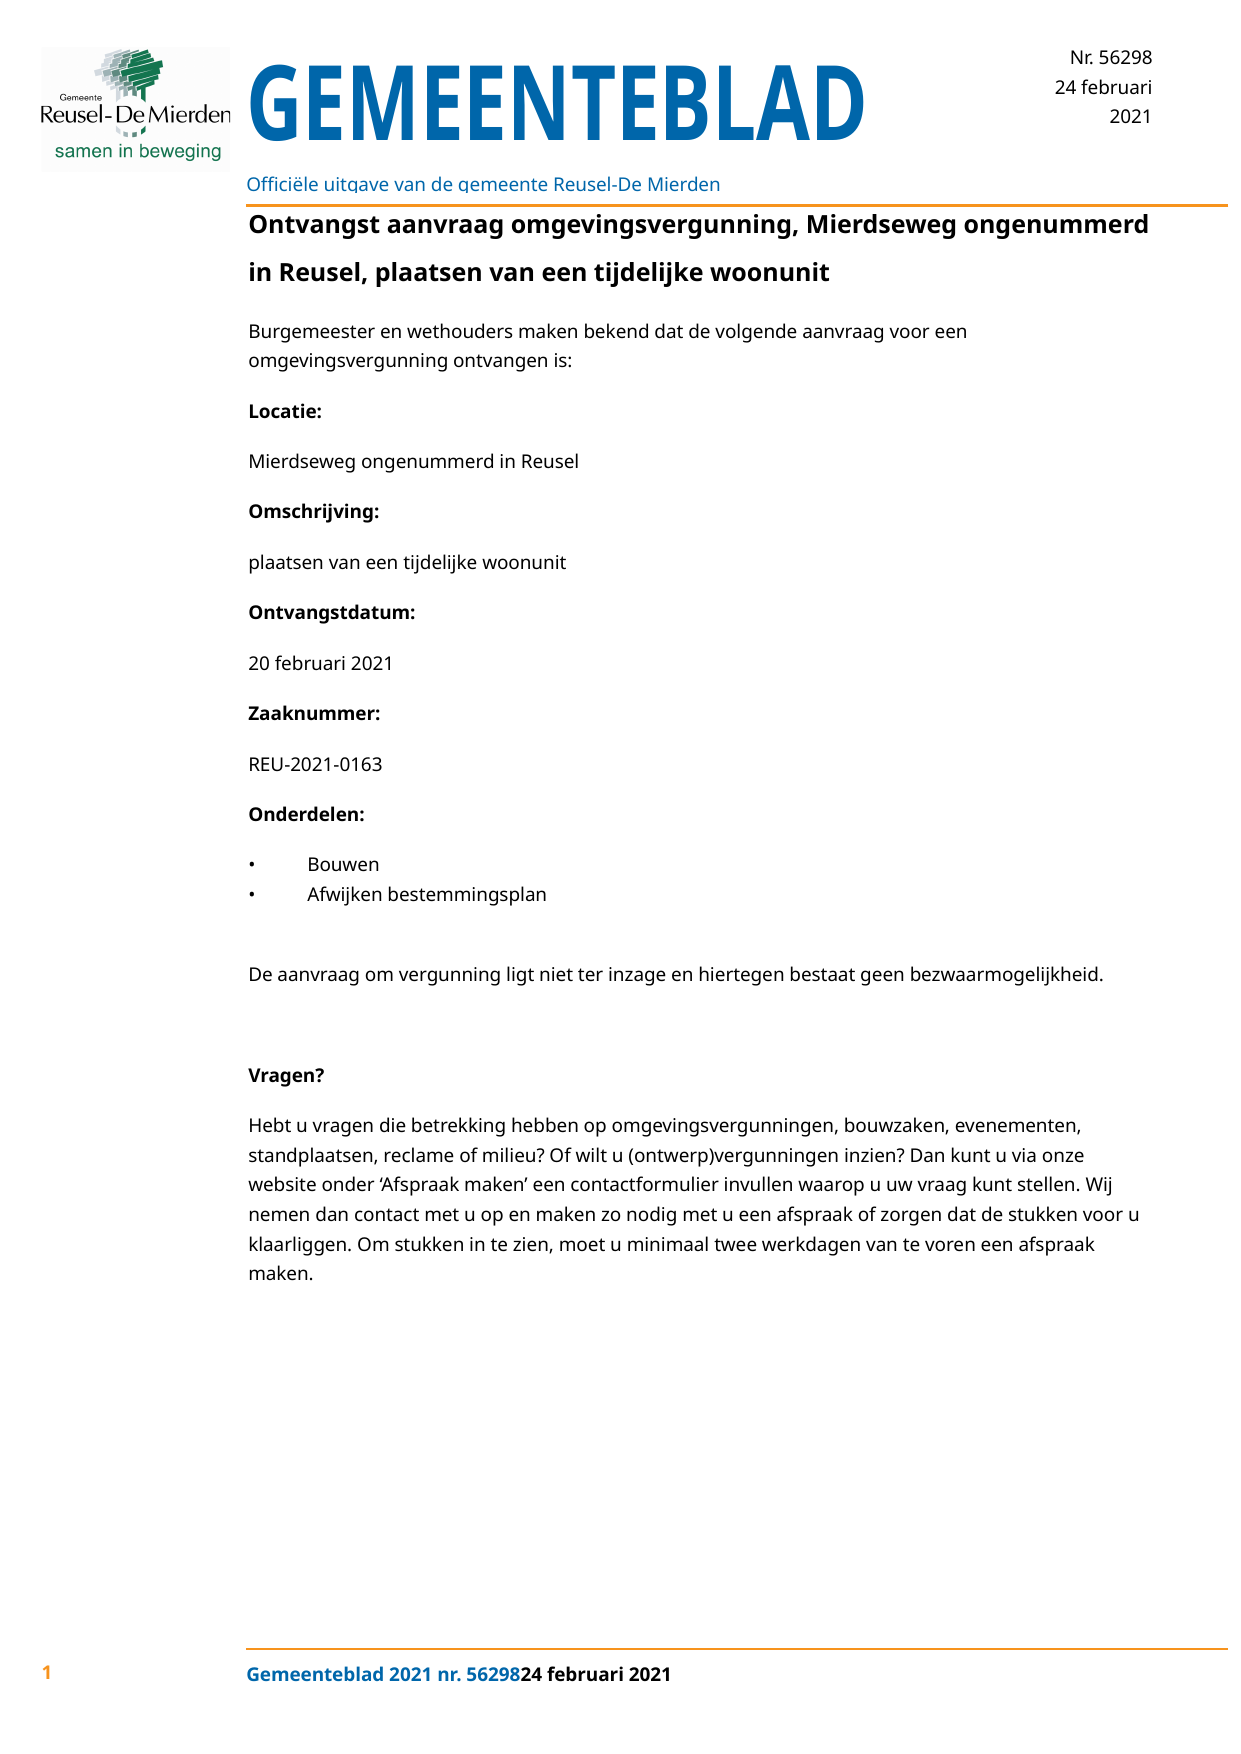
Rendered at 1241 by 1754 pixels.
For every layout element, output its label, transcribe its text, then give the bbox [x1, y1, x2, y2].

text Hebt u vragen die betrekking hebben op omgevingsvergunningen, bouwzaken, evenementen, standplaatsen, reclame of milieu? Of wilt u (ontwerp)vergunningen inzien? Dan kunt u via onze website onder ‘Afspraak maken’ een contactformulier invullen waarop u uw vraag kunt stellen. Wij nemen dan contact met u op en maken zo nodig met u een afspraak of zorgen dat de stukken voor u klaarliggen. Om stukken in te zien, moet u minimaal twee werkdagen van te voren een afspraak maken. [248, 1112, 1152, 1286]
text Zaaknummer: [248, 700, 1152, 726]
picture [41, 47, 231, 172]
text REU-2021-0163 [248, 751, 1152, 777]
text Vragen? [248, 1062, 1152, 1088]
text Locatie: [248, 398, 1152, 424]
text 20 februari 2021 [248, 650, 1152, 676]
text Onderdelen: [248, 801, 1152, 827]
text plaatsen van een tijdelijke woonunit [248, 549, 1152, 575]
list Bouwen [248, 852, 1152, 877]
text Burgemeester en wethouders maken bekend dat de volgende aanvraag voor een omgevingsvergunning ontvangen is: [248, 318, 1152, 373]
list Afwijken bestemmingsplan [248, 881, 1152, 907]
text Omschrijving: [248, 499, 1152, 524]
text Ontvangst aanvraag omgevingsvergunning, Mierdseweg ongenummerd in Reusel, plaatsen van een tijdelijke woonunit [248, 207, 1152, 288]
text Mierdseweg ongenummerd in Reusel [248, 448, 1152, 474]
text Ontvangstdatum: [248, 599, 1152, 625]
text De aanvraag om vergunning ligt niet ter inzage en hiertegen bestaat geen bezwaarmogelijkheid. [248, 961, 1152, 987]
